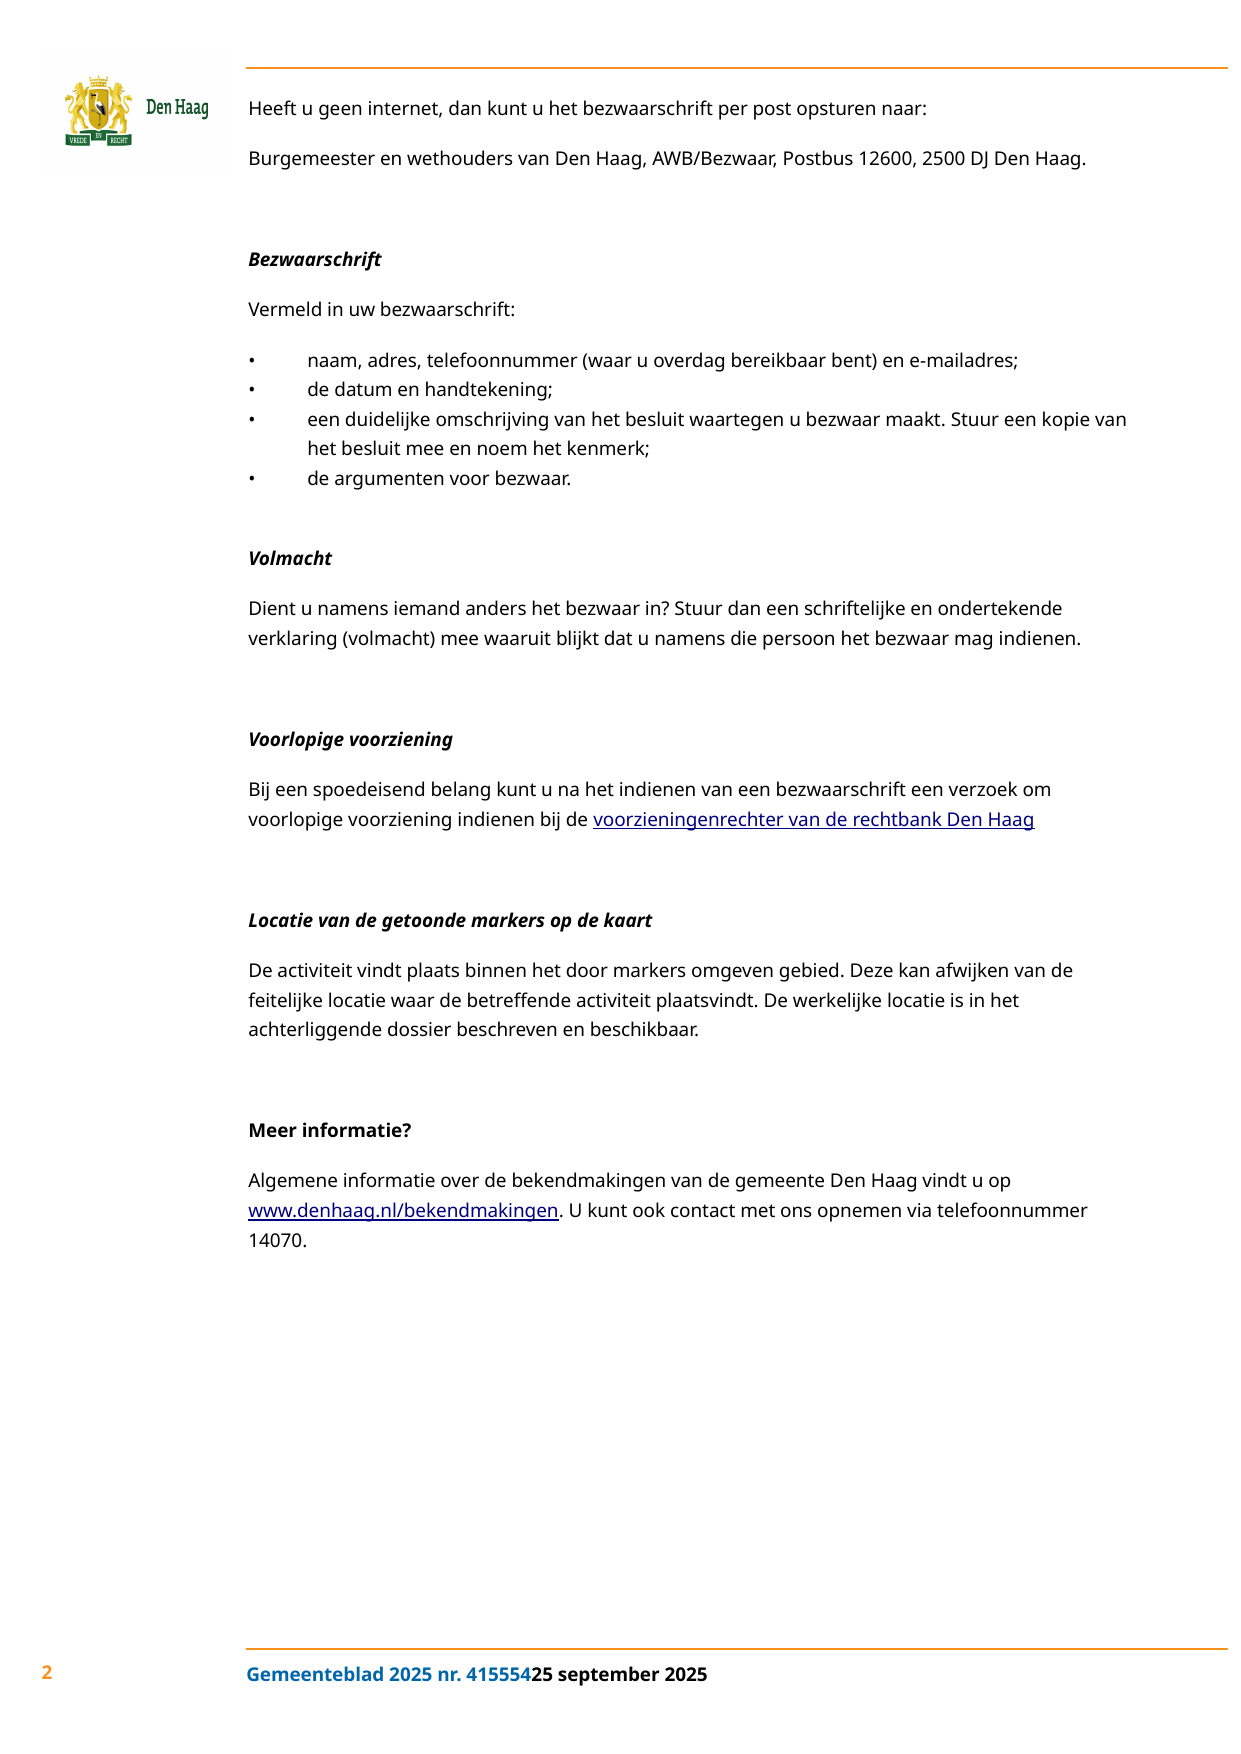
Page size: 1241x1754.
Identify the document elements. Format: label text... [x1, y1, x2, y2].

text De activiteit vindt plaats binnen het door markers omgeven gebied. Deze kan afwijken van de feitelijke locatie waar de betreffende activiteit plaatsvindt. De werkelijke locatie is in het achterliggende dossier beschreven en beschikbaar. [248, 957, 1152, 1042]
text Heeft u geen internet, dan kunt u het bezwaarschrift per post opsturen naar: [248, 95, 1152, 121]
picture [41, 47, 231, 172]
text Voorlopige voorziening [248, 726, 1152, 752]
text Bezwaarschrift [248, 246, 1152, 272]
list een duidelijke omschrijving van het besluit waartegen u bezwaar maakt. Stuur een kopie van het besluit mee en noem het kenmerk; [248, 406, 1152, 461]
text Bij een spoedeisend belang kunt u na het indienen van een bezwaarschrift een verzoek om voorlopige voorziening indienen bij de voorzieningenrechter van de rechtbank Den Haag [248, 776, 1152, 832]
text Burgemeester en wethouders van Den Haag, AWB/Bezwaar, Postbus 12600, 2500 DJ Den Haag. [248, 145, 1152, 171]
text Vermeld in uw bezwaarschrift: [248, 296, 1152, 322]
text Volmacht [248, 545, 1152, 571]
list de argumenten voor bezwaar. [248, 465, 1152, 491]
text Locatie van de getoonde markers op de kaart [248, 907, 1152, 933]
text Meer informatie? [248, 1117, 1152, 1143]
text Algemene informatie over de bekendmakingen van de gemeente Den Haag vindt u op www.denhaag.nl/bekendmakingen. U kunt ook contact met ons opnemen via telefoonnummer 14070. [248, 1168, 1152, 1253]
list naam, adres, telefoonnummer (waar u overdag bereikbaar bent) en e-mailadres; [248, 347, 1152, 373]
list de datum en handtekening; [248, 376, 1152, 402]
text Dient u namens iemand anders het bezwaar in? Stuur dan een schriftelijke en ondertekende verklaring (volmacht) mee waaruit blijkt dat u namens die persoon het bezwaar mag indienen. [248, 596, 1152, 651]
